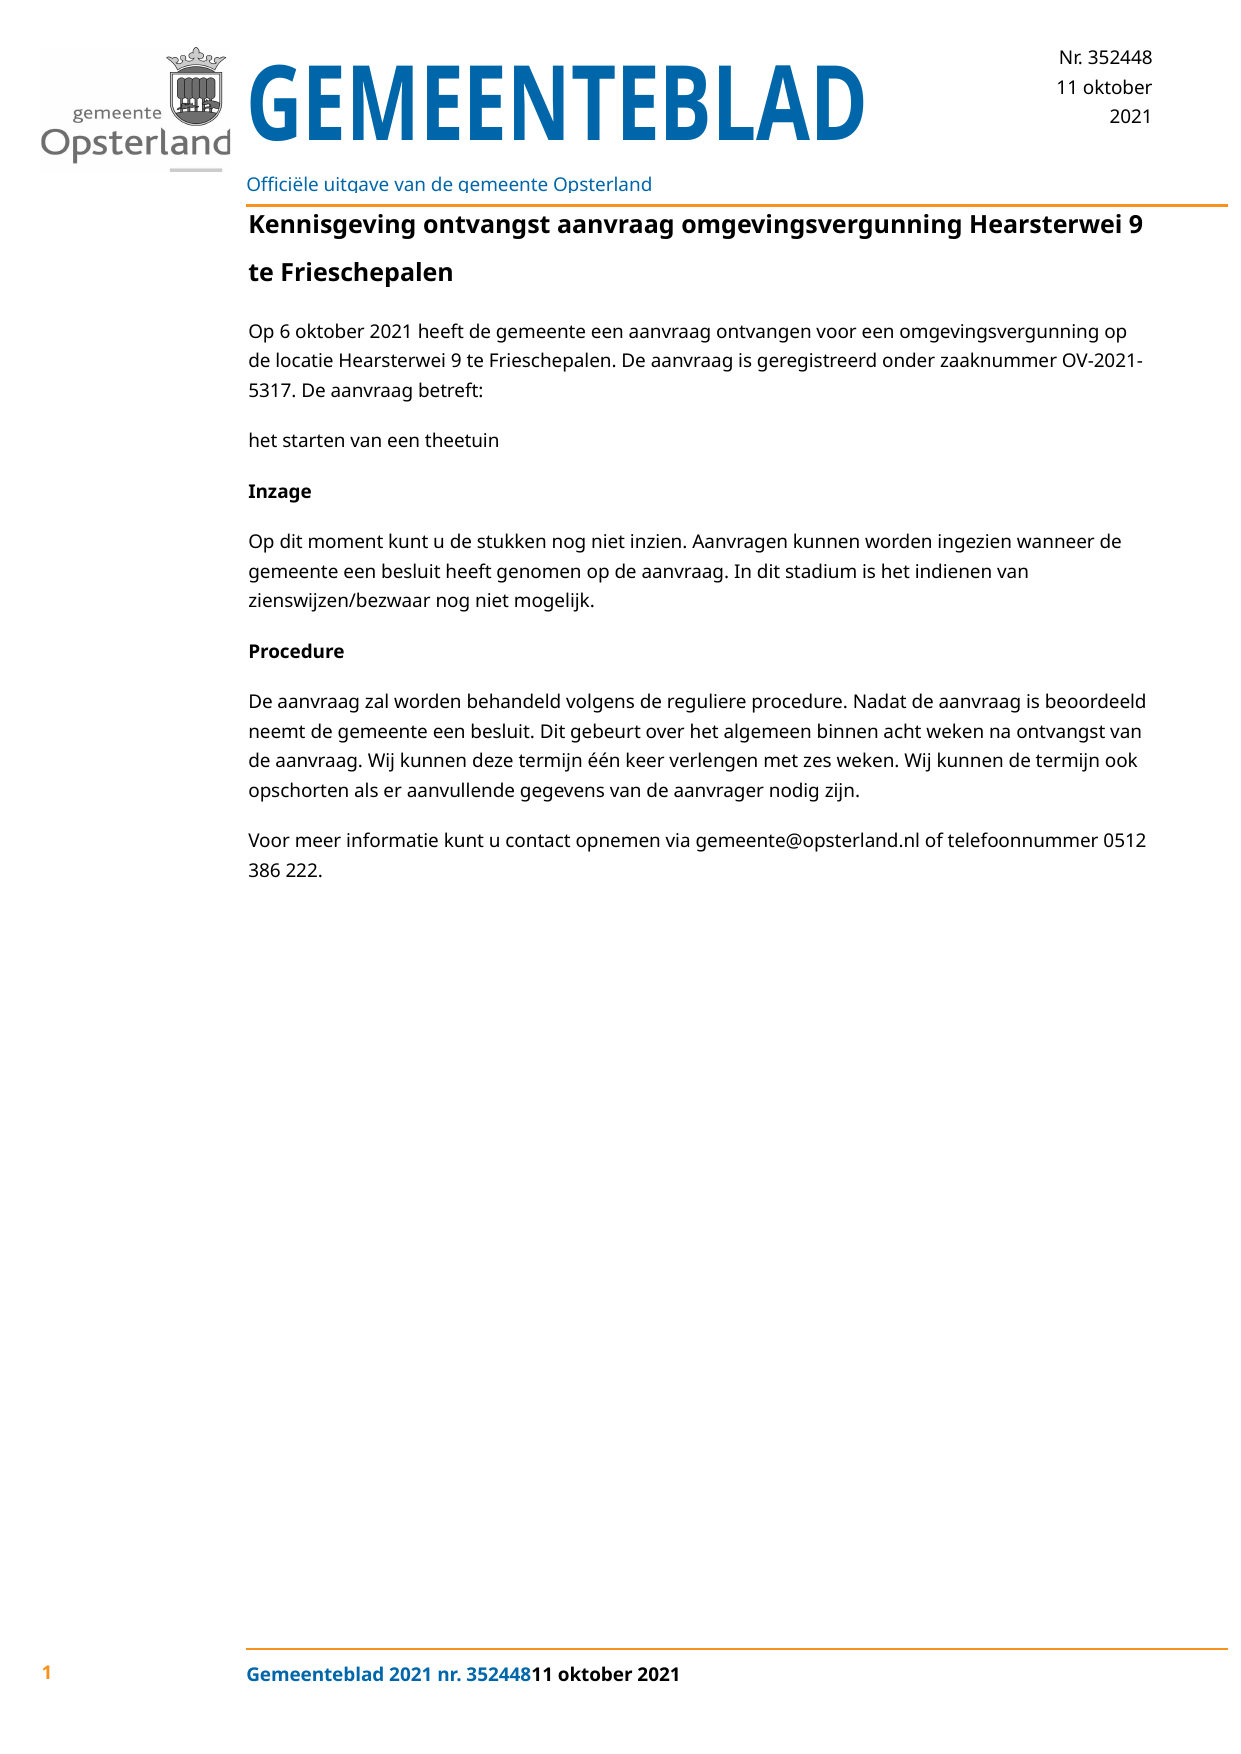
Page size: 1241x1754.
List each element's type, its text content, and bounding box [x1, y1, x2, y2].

text Voor meer informatie kunt u contact opnemen via gemeente@opsterland.nl of telefoonnummer 0512 386 222. [248, 827, 1152, 883]
text Inzage [248, 478, 1152, 504]
picture [41, 47, 231, 172]
text De aanvraag zal worden behandeld volgens de reguliere procedure. Nadat de aanvraag is beoordeeld neemt de gemeente een besluit. Dit gebeurt over het algemeen binnen acht weken na ontvangst van de aanvraag. Wij kunnen deze termijn één keer verlengen met zes weken. Wij kunnen de termijn ook opschorten als er aanvullende gegevens van de aanvrager nodig zijn. [248, 688, 1152, 803]
text Procedure [248, 638, 1152, 664]
text Kennisgeving ontvangst aanvraag omgevingsvergunning Hearsterwei 9 te Frieschepalen [248, 207, 1152, 288]
text Op dit moment kunt u de stukken nog niet inzien. Aanvragen kunnen worden ingezien wanneer de gemeente een besluit heeft genomen op de aanvraag. In dit stadium is het indienen van zienswijzen/bezwaar nog niet mogelijk. [248, 528, 1152, 613]
text het starten van een theetuin [248, 427, 1152, 453]
text Op 6 oktober 2021 heeft de gemeente een aanvraag ontvangen voor een omgevingsvergunning op de locatie Hearsterwei 9 te Frieschepalen. De aanvraag is geregistreerd onder zaaknummer OV-2021-5317. De aanvraag betreft: [248, 318, 1152, 403]
